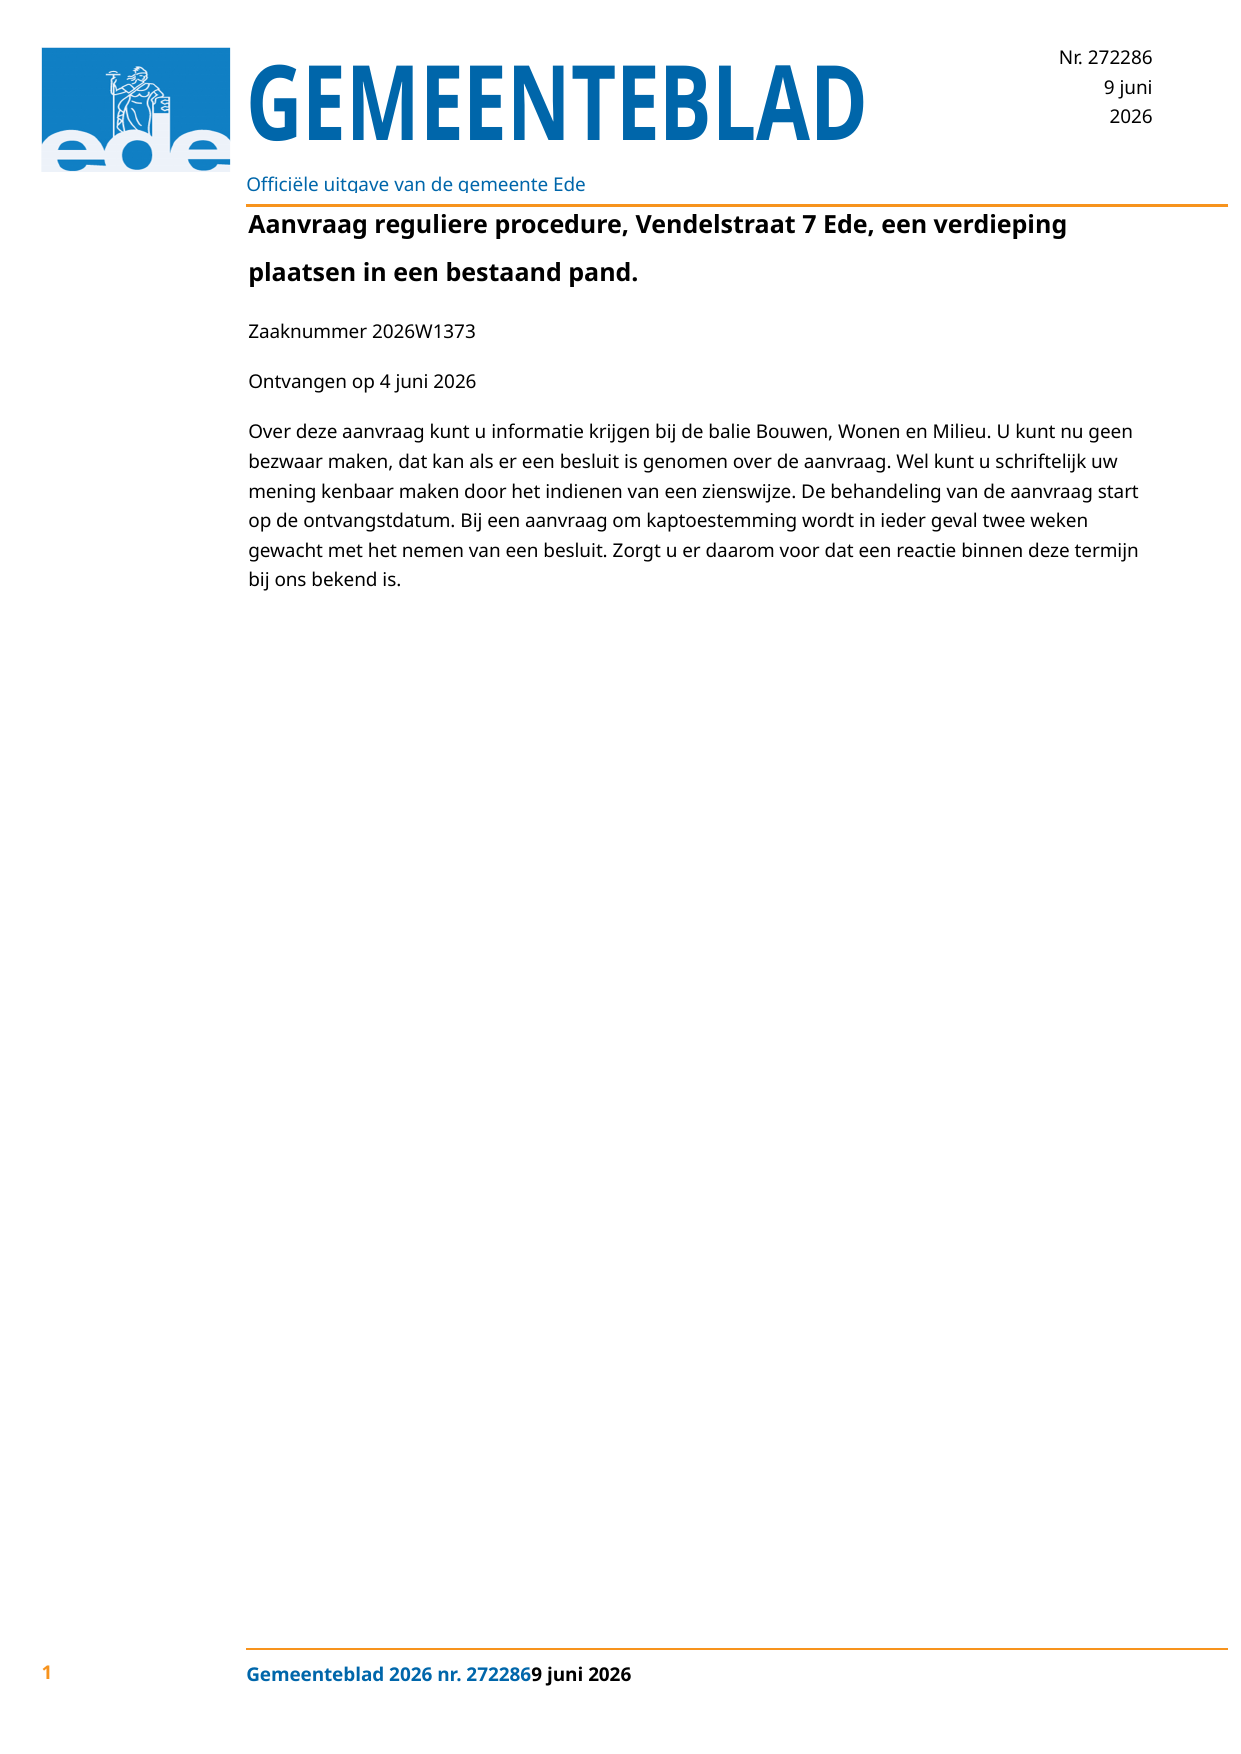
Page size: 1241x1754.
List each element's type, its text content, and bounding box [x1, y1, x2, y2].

text Over deze aanvraag kunt u informatie krijgen bij de balie Bouwen, Wonen en Milieu. U kunt nu geen bezwaar maken, dat kan als er een besluit is genomen over de aanvraag. Wel kunt u schriftelijk uw mening kenbaar maken door het indienen van een zienswijze. De behandeling van de aanvraag start op de ontvangstdatum. Bij een aanvraag om kaptoestemming wordt in ieder geval twee weken gewacht met het nemen van een besluit. Zorgt u er daarom voor dat een reactie binnen deze termijn bij ons bekend is. [248, 419, 1152, 592]
picture [41, 47, 231, 172]
text Zaaknummer 2026W1373 [248, 318, 1152, 344]
text Aanvraag reguliere procedure, Vendelstraat 7 Ede, een verdieping plaatsen in een bestaand pand. [248, 207, 1152, 288]
text Ontvangen op 4 juni 2026 [248, 368, 1152, 394]
